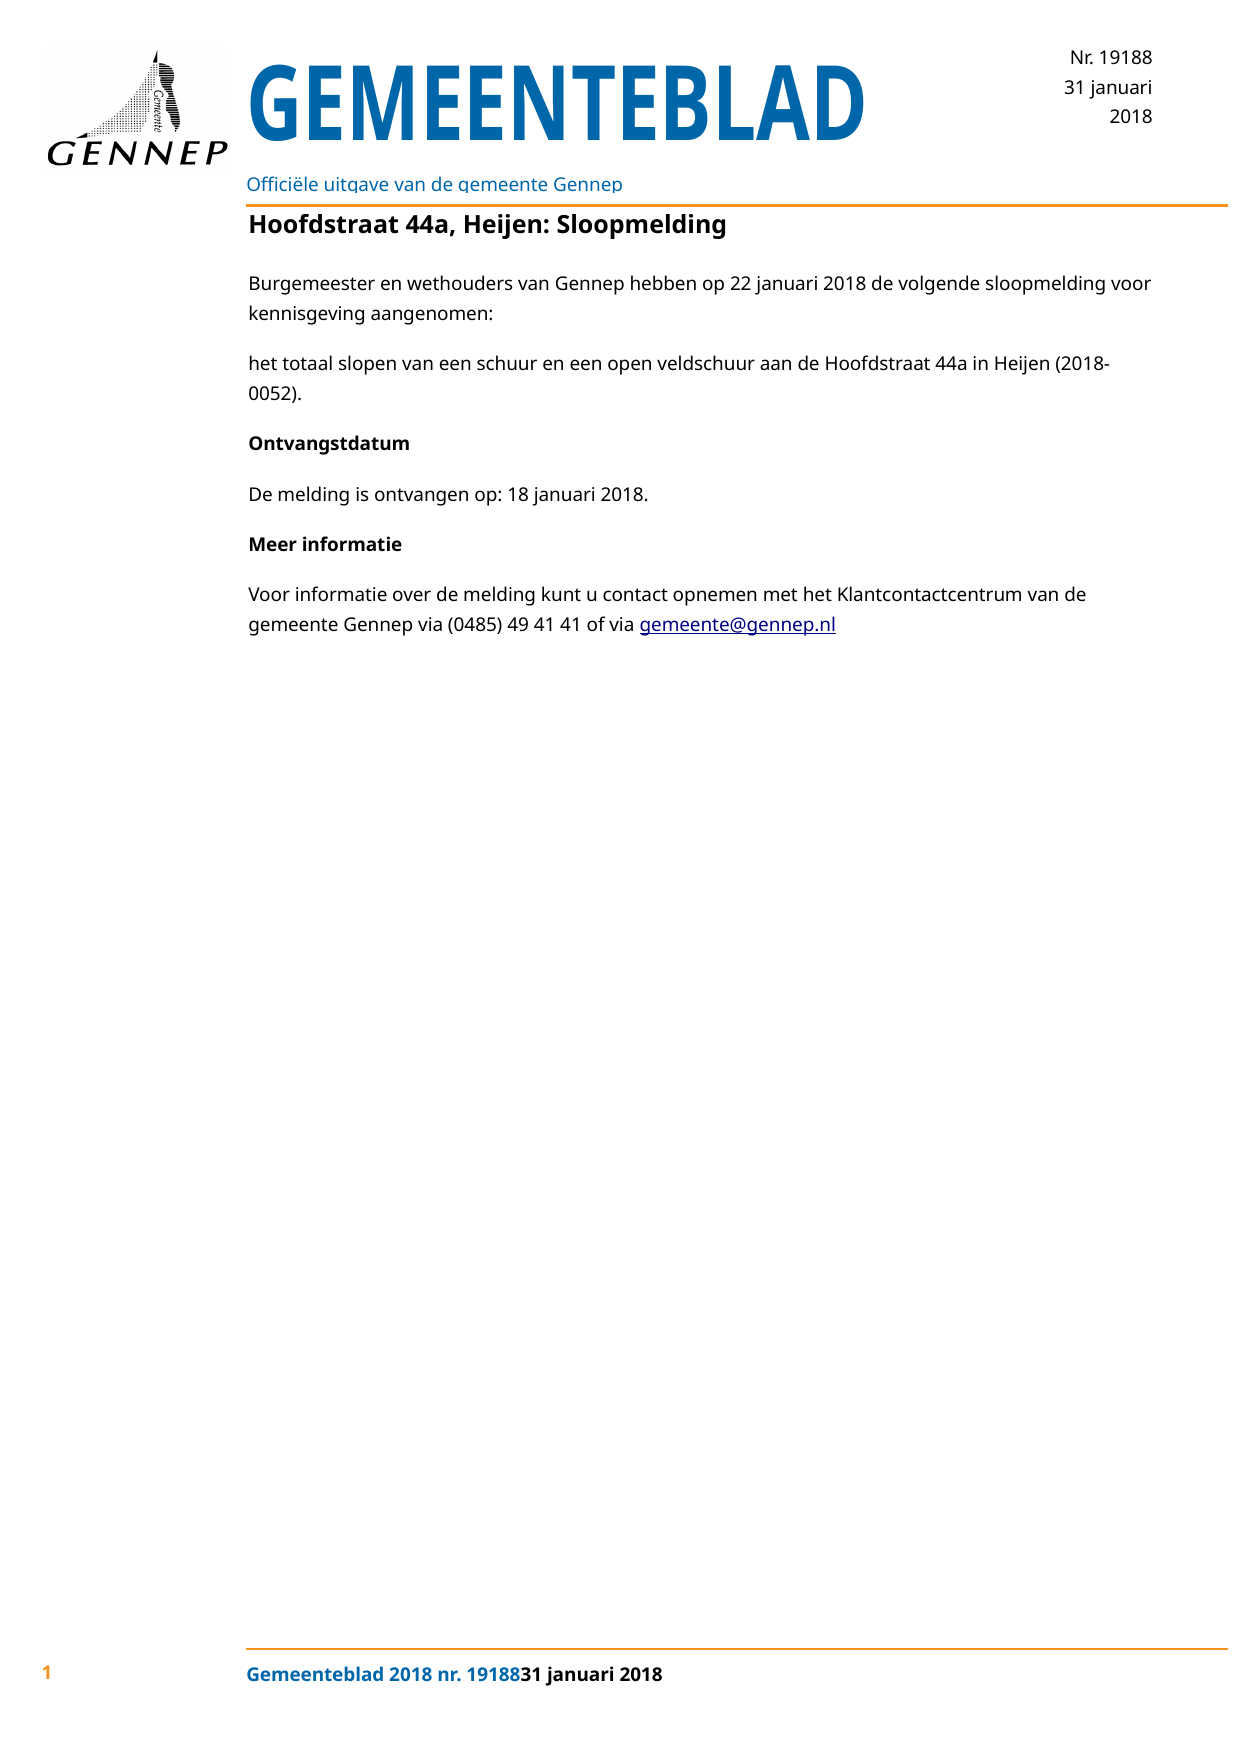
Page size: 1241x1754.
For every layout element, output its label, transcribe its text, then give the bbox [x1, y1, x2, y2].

text het totaal slopen van een schuur en een open veldschuur aan de Hoofdstraat 44a in Heijen (2018-0052). [248, 350, 1152, 406]
text Meer informatie [248, 531, 1152, 557]
text De melding is ontvangen op: 18 januari 2018. [248, 481, 1152, 506]
text Voor informatie over de melding kunt u contact opnemen met het Klantcontactcentrum van de gemeente Gennep via (0485) 49 41 41 of via gemeente@gennep.nl [248, 582, 1152, 637]
picture [41, 47, 231, 172]
text Hoofdstraat 44a, Heijen: Sloopmelding [248, 207, 1152, 241]
text Ontvangstdatum [248, 430, 1152, 456]
text Burgemeester en wethouders van Gennep hebben op 22 januari 2018 de volgende sloopmelding voor kennisgeving aangenomen: [248, 270, 1152, 326]
